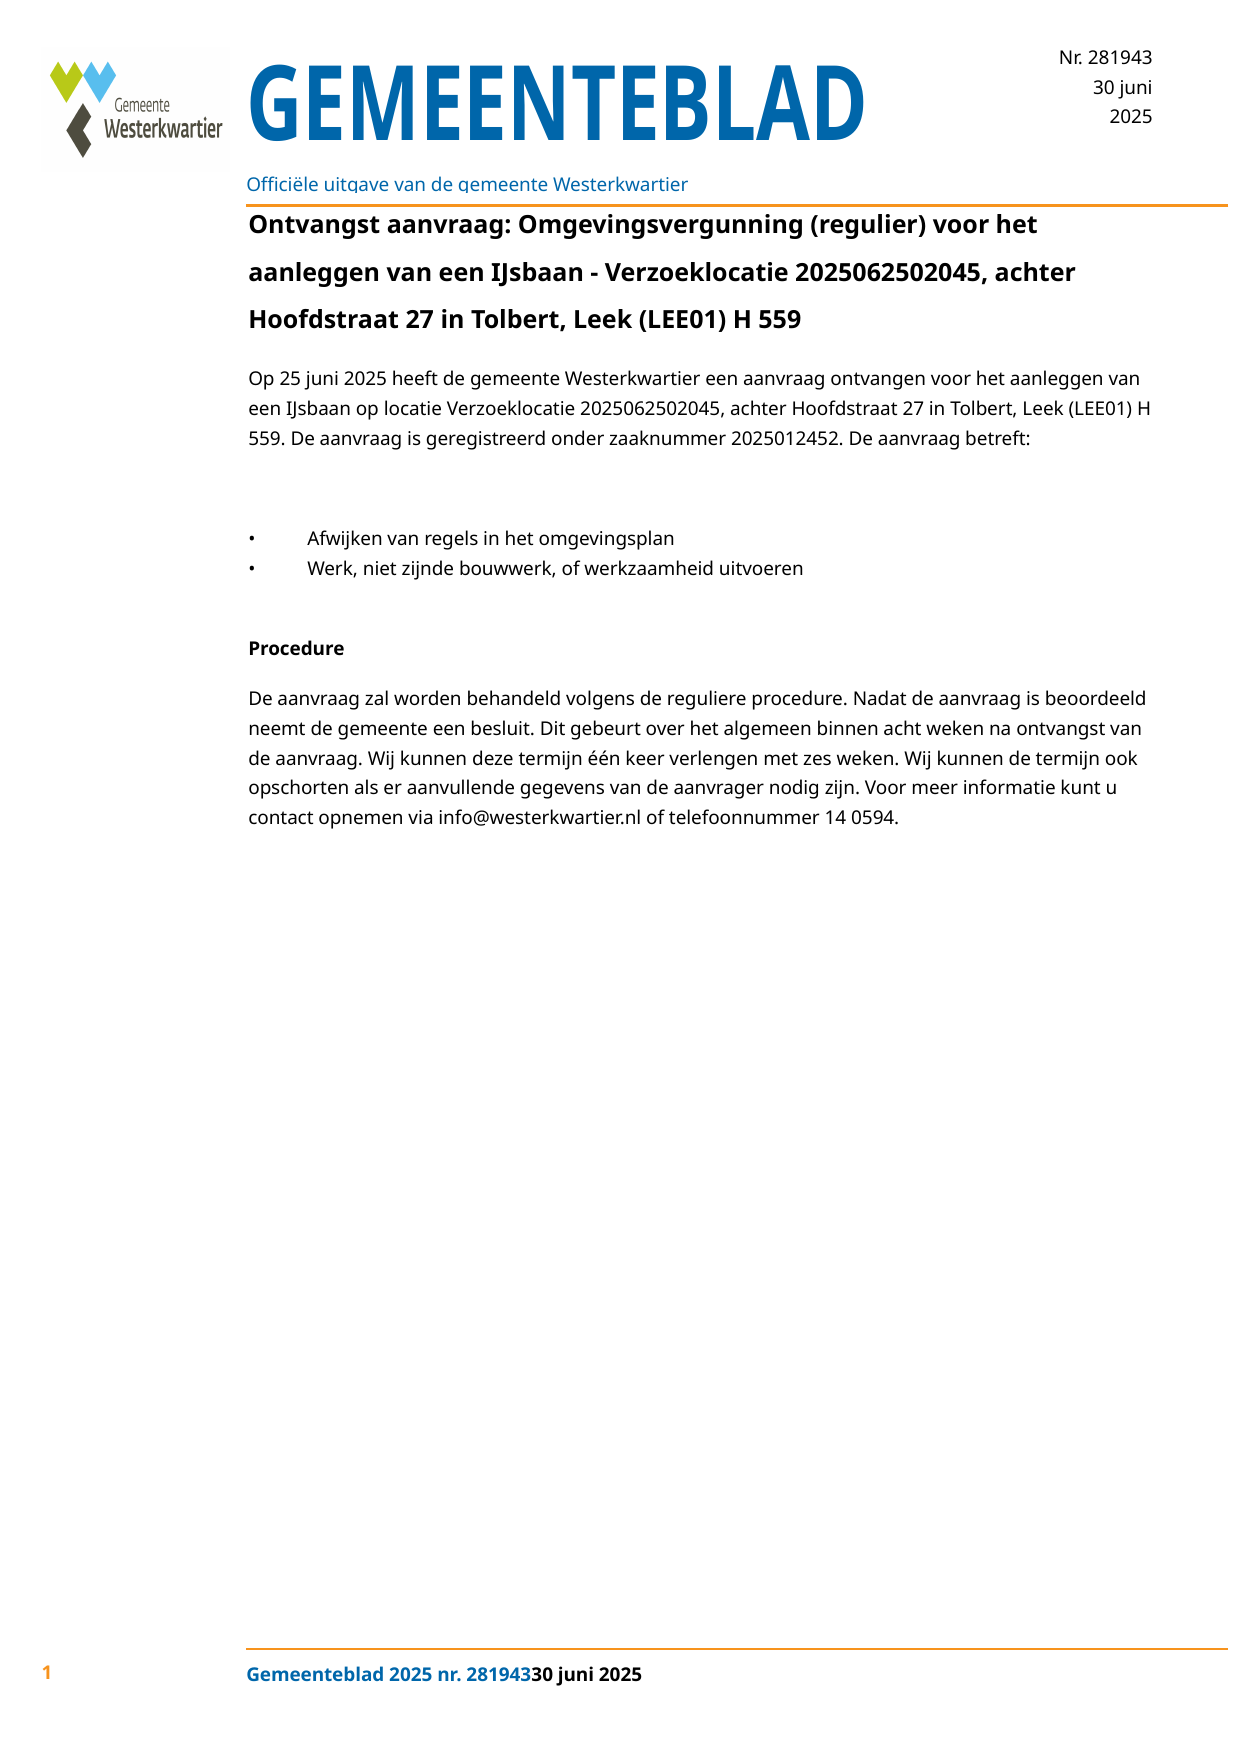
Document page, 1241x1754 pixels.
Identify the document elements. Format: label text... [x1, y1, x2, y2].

list Afwijken van regels in het omgevingsplan [248, 526, 1152, 551]
text Op 25 juni 2025 heeft de gemeente Westerkwartier een aanvraag ontvangen voor het aanleggen van een IJsbaan op locatie Verzoeklocatie 2025062502045, achter Hoofdstraat 27 in Tolbert, Leek (LEE01) H 559. De aanvraag is geregistreerd onder zaaknummer 2025012452. De aanvraag betreft: [248, 366, 1152, 450]
text Procedure [248, 635, 1152, 661]
list Werk, niet zijnde bouwwerk, of werkzaamheid uitvoeren [248, 555, 1152, 581]
picture [41, 47, 231, 172]
text Ontvangst aanvraag: Omgevingsvergunning (regulier) voor het aanleggen van een IJsbaan - Verzoeklocatie 2025062502045, achter Hoofdstraat 27 in Tolbert, Leek (LEE01) H 559 [248, 207, 1152, 336]
text De aanvraag zal worden behandeld volgens de reguliere procedure. Nadat de aanvraag is beoordeeld neemt de gemeente een besluit. Dit gebeurt over het algemeen binnen acht weken na ontvangst van de aanvraag. Wij kunnen deze termijn één keer verlengen met zes weken. Wij kunnen de termijn ook opschorten als er aanvullende gegevens van de aanvrager nodig zijn. Voor meer informatie kunt u contact opnemen via info@westerkwartier.nl of telefoonnummer 14 0594. [248, 686, 1152, 829]
